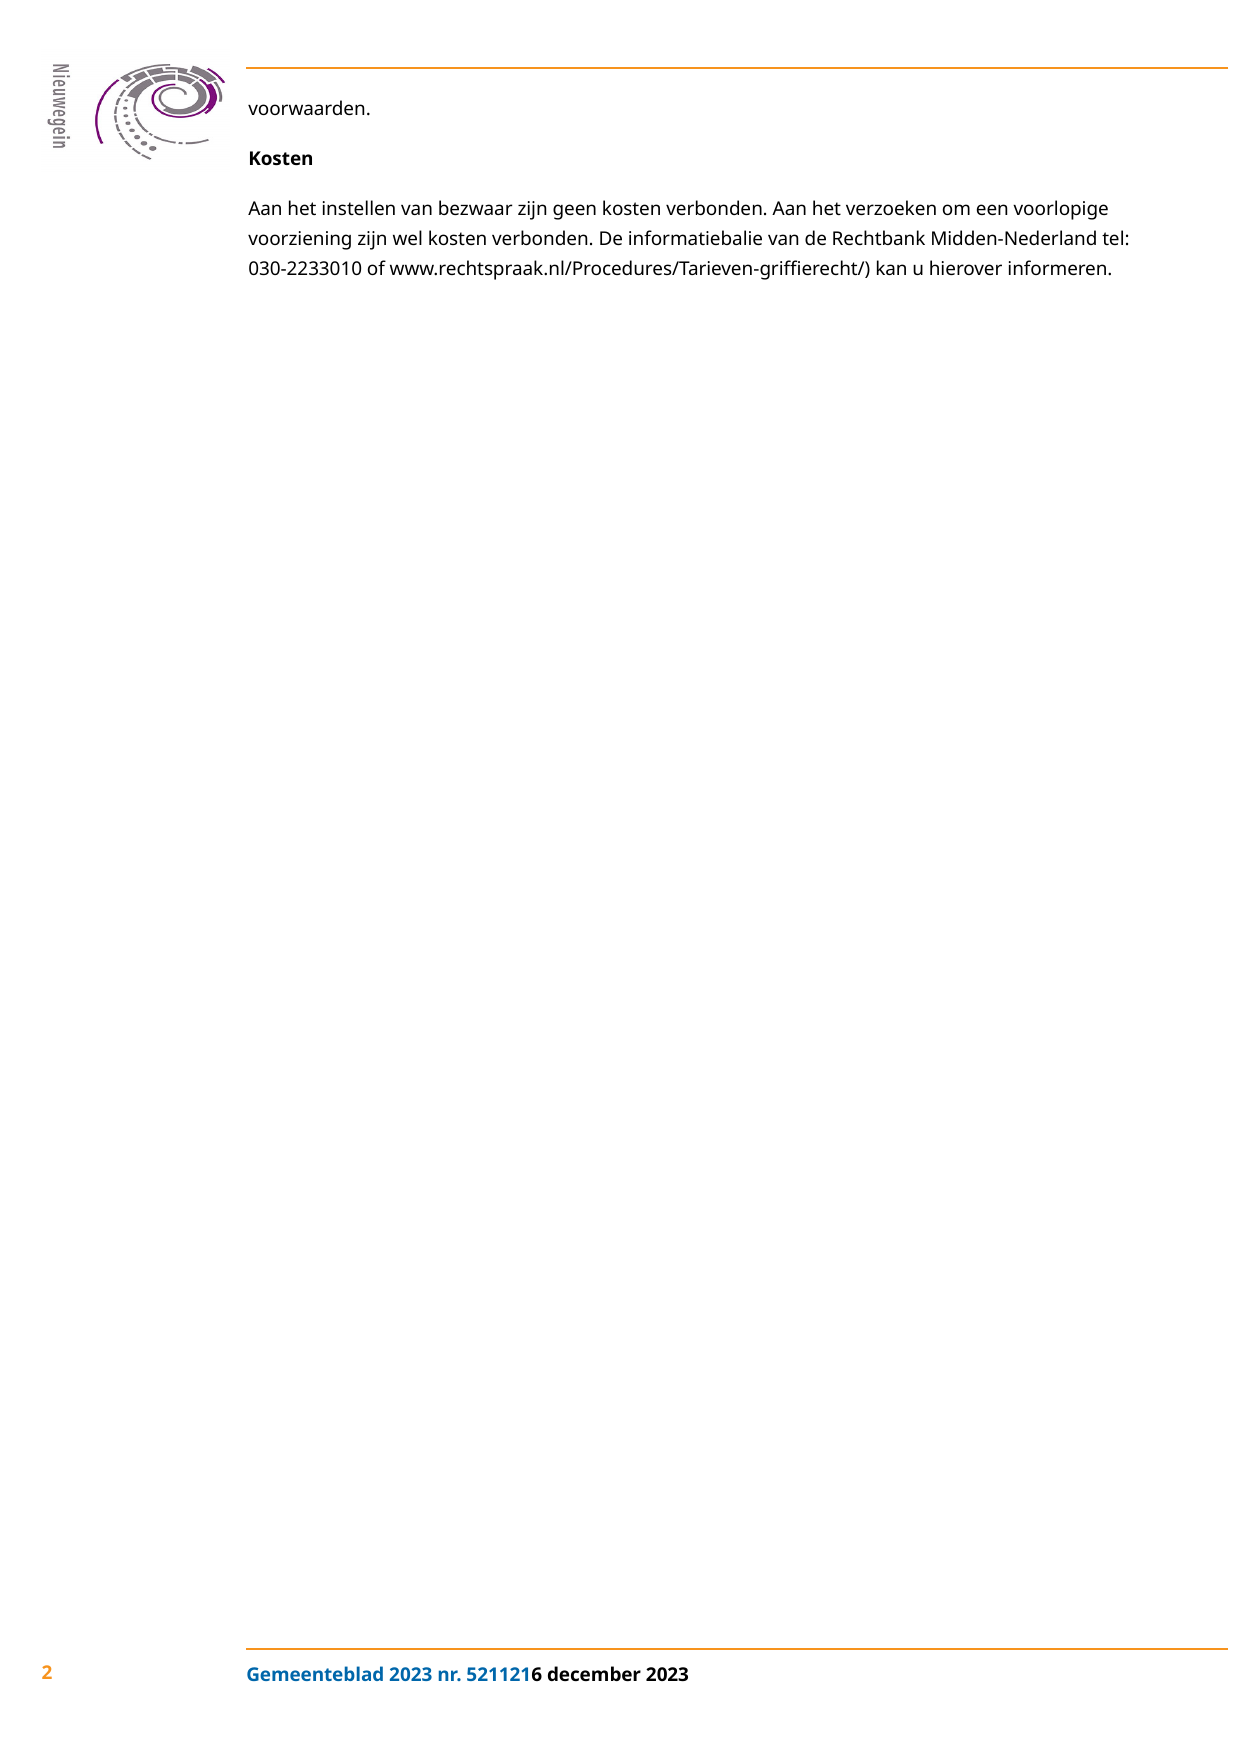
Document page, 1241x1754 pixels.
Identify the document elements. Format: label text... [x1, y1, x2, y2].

picture [41, 47, 231, 172]
text Aan het instellen van bezwaar zijn geen kosten verbonden. Aan het verzoeken om een voorlopige voorziening zijn wel kosten verbonden. De informatiebalie van de Rechtbank Midden-Nederland tel: 030-2233010 of www.rechtspraak.nl/Procedures/Tarieven-griffierecht/) kan u hierover informeren. [248, 196, 1152, 281]
text voorwaarden. [248, 95, 1152, 121]
text Kosten [248, 145, 1152, 171]
